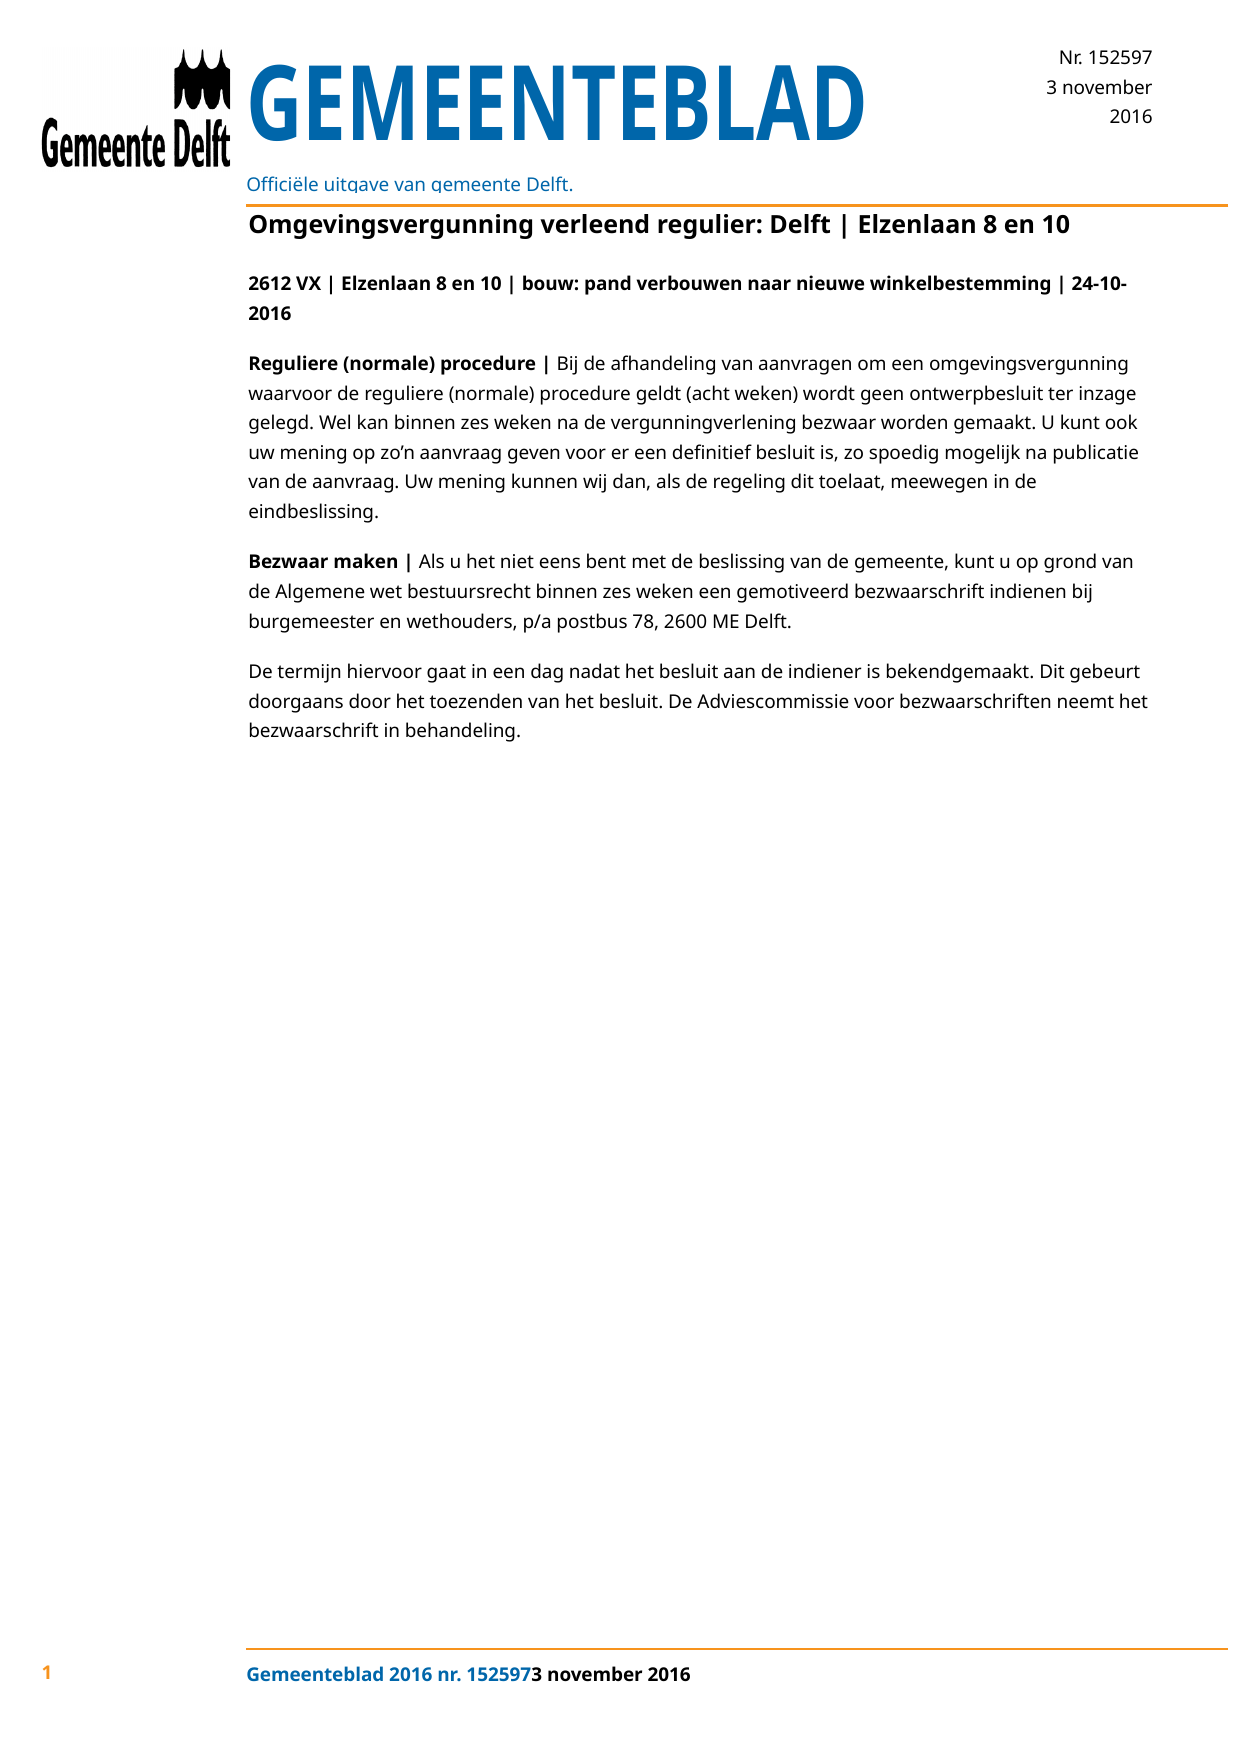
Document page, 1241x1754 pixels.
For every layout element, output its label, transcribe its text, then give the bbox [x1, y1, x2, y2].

picture [41, 47, 231, 172]
text 2612 VX | Elzenlaan 8 en 10 | bouw: pand verbouwen naar nieuwe winkelbestemming | 24-10-2016 [248, 270, 1152, 326]
text Omgevingsvergunning verleend regulier: Delft | Elzenlaan 8 en 10 [248, 207, 1152, 241]
text Reguliere (normale) procedure | Bij de afhandeling van aanvragen om een omgevingsvergunning waarvoor de reguliere (normale) procedure geldt (acht weken) wordt geen ontwerpbesluit ter inzage gelegd. Wel kan binnen zes weken na de vergunningverlening bezwaar worden gemaakt. U kunt ook uw mening op zo’n aanvraag geven voor er een definitief besluit is, zo spoedig mogelijk na publicatie van de aanvraag. Uw mening kunnen wij dan, als de regeling dit toelaat, meewegen in de eindbeslissing. [248, 350, 1152, 524]
text Bezwaar maken | Als u het niet eens bent met de beslissing van de gemeente, kunt u op grond van de Algemene wet bestuursrecht binnen zes weken een gemotiveerd bezwaarschrift indienen bij burgemeester en wethouders, p/a postbus 78, 2600 ME Delft. [248, 549, 1152, 633]
text De termijn hiervoor gaat in een dag nadat het besluit aan de indiener is bekendgemaakt. Dit gebeurt doorgaans door het toezenden van het besluit. De Adviescommissie voor bezwaarschriften neemt het bezwaarschrift in behandeling. [248, 658, 1152, 743]
